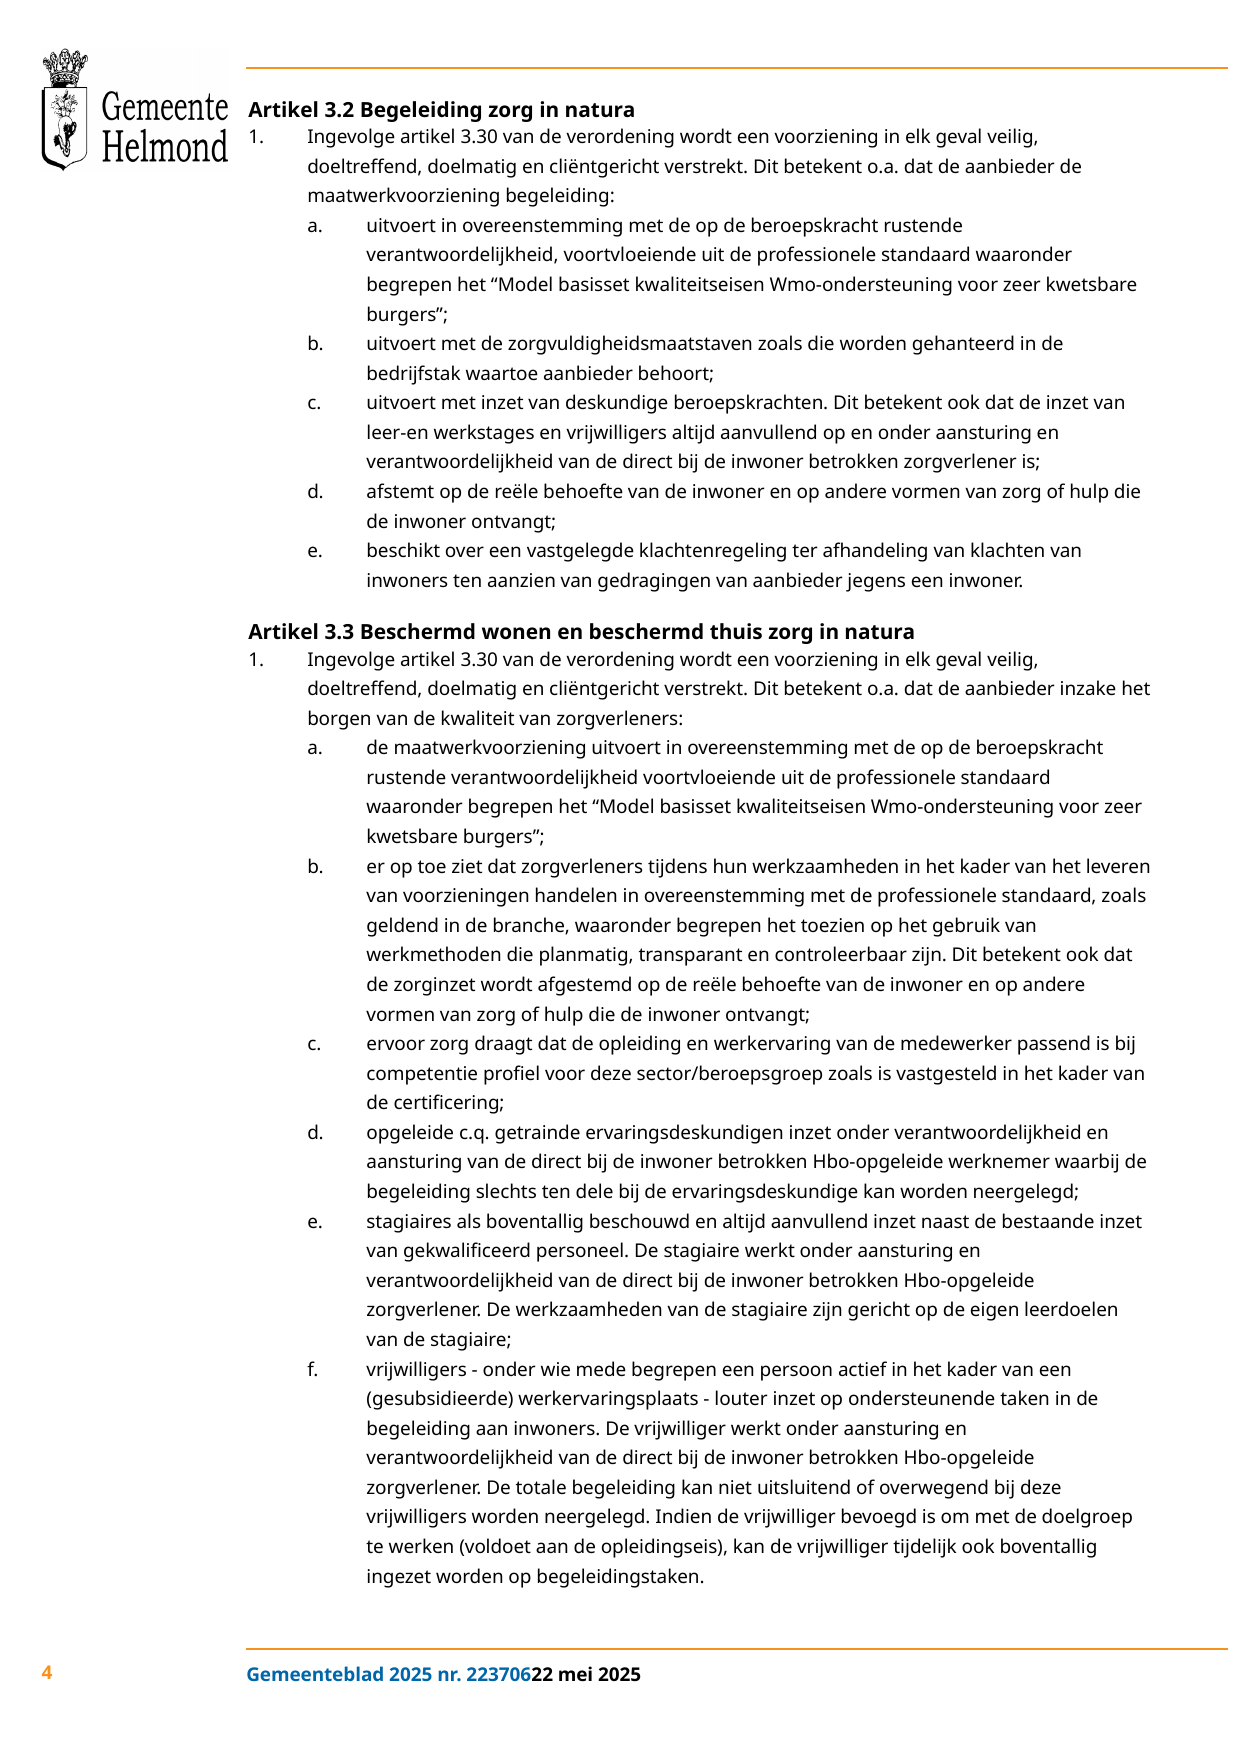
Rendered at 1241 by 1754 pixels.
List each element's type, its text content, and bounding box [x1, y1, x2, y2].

list er op toe ziet dat zorgverleners tijdens hun werkzaamheden in het kader van het leveren van voorzieningen handelen in overeenstemming met de professionele standaard, zoals geldend in de branche, waaronder begrepen het toezien op het gebruik van werkmethoden die planmatig, transparant en controleerbaar zijn. Dit betekent ook dat de zorginzet wordt afgestemd op de reële behoefte van de inwoner en op andere vormen van zorg of hulp die de inwoner ontvangt; [307, 853, 1152, 1027]
text Artikel 3.2 Begeleiding zorg in natura [248, 95, 1152, 123]
list Ingevolge artikel 3.30 van de verordening wordt een voorziening in elk geval veilig, doeltreffend, doelmatig en cliëntgericht verstrekt. Dit betekent o.a. dat de aanbieder inzake het borgen van de kwaliteit van zorgverleners: [248, 646, 1152, 731]
list vrijwilligers - onder wie mede begrepen een persoon actief in het kader van een (gesubsidieerde) werkervaringsplaats - louter inzet op ondersteunende taken in de begeleiding aan inwoners. De vrijwilliger werkt onder aansturing en verantwoordelijkheid van de direct bij de inwoner betrokken Hbo-opgeleide zorgverlener. De totale begeleiding kan niet uitsluitend of overwegend bij deze vrijwilligers worden neergelegd. Indien de vrijwilliger bevoegd is om met de doelgroep te werken (voldoet aan de opleidingseis), kan de vrijwilliger tijdelijk ook boventallig ingezet worden op begeleidingstaken. [307, 1356, 1152, 1589]
list beschikt over een vastgelegde klachtenregeling ter afhandeling van klachten van inwoners ten aanzien van gedragingen van aanbieder jegens een inwoner. [307, 537, 1152, 593]
list Ingevolge artikel 3.30 van de verordening wordt een voorziening in elk geval veilig, doeltreffend, doelmatig en cliëntgericht verstrekt. Dit betekent o.a. dat de aanbieder de maatwerkvoorziening begeleiding: [248, 123, 1152, 208]
text Artikel 3.3 Beschermd wonen en beschermd thuis zorg in natura [248, 617, 1152, 646]
list uitvoert met de zorgvuldigheidsmaatstaven zoals die worden gehanteerd in de bedrijfstak waartoe aanbieder behoort; [307, 330, 1152, 386]
list afstemt op de reële behoefte van de inwoner en op andere vormen van zorg of hulp die de inwoner ontvangt; [307, 478, 1152, 533]
list de maatwerkvoorziening uitvoert in overeenstemming met de op de beroepskracht rustende verantwoordelijkheid voortvloeiende uit de professionele standaard waaronder begrepen het “Model basisset kwaliteitseisen Wmo-ondersteuning voor zeer kwetsbare burgers”; [307, 734, 1152, 849]
picture [41, 47, 231, 172]
list uitvoert met inzet van deskundige beroepskrachten. Dit betekent ook dat de inzet van leer-en werkstages en vrijwilligers altijd aanvullend op en onder aansturing en verantwoordelijkheid van de direct bij de inwoner betrokken zorgverlener is; [307, 389, 1152, 474]
list stagiaires als boventallig beschouwd en altijd aanvullend inzet naast de bestaande inzet van gekwalificeerd personeel. De stagiaire werkt onder aansturing en verantwoordelijkheid van de direct bij de inwoner betrokken Hbo-opgeleide zorgverlener. De werkzaamheden van de stagiaire zijn gericht op de eigen leerdoelen van de stagiaire; [307, 1208, 1152, 1352]
list uitvoert in overeenstemming met de op de beroepskracht rustende verantwoordelijkheid, voortvloeiende uit de professionele standaard waaronder begrepen het “Model basisset kwaliteitseisen Wmo-ondersteuning voor zeer kwetsbare burgers”; [307, 212, 1152, 326]
list opgeleide c.q. getrainde ervaringsdeskundigen inzet onder verantwoordelijkheid en aansturing van de direct bij de inwoner betrokken Hbo-opgeleide werknemer waarbij de begeleiding slechts ten dele bij de ervaringsdeskundige kan worden neergelegd; [307, 1119, 1152, 1204]
list ervoor zorg draagt dat de opleiding en werkervaring van de medewerker passend is bij competentie profiel voor deze sector/beroepsgroep zoals is vastgesteld in het kader van de certificering; [307, 1030, 1152, 1115]
